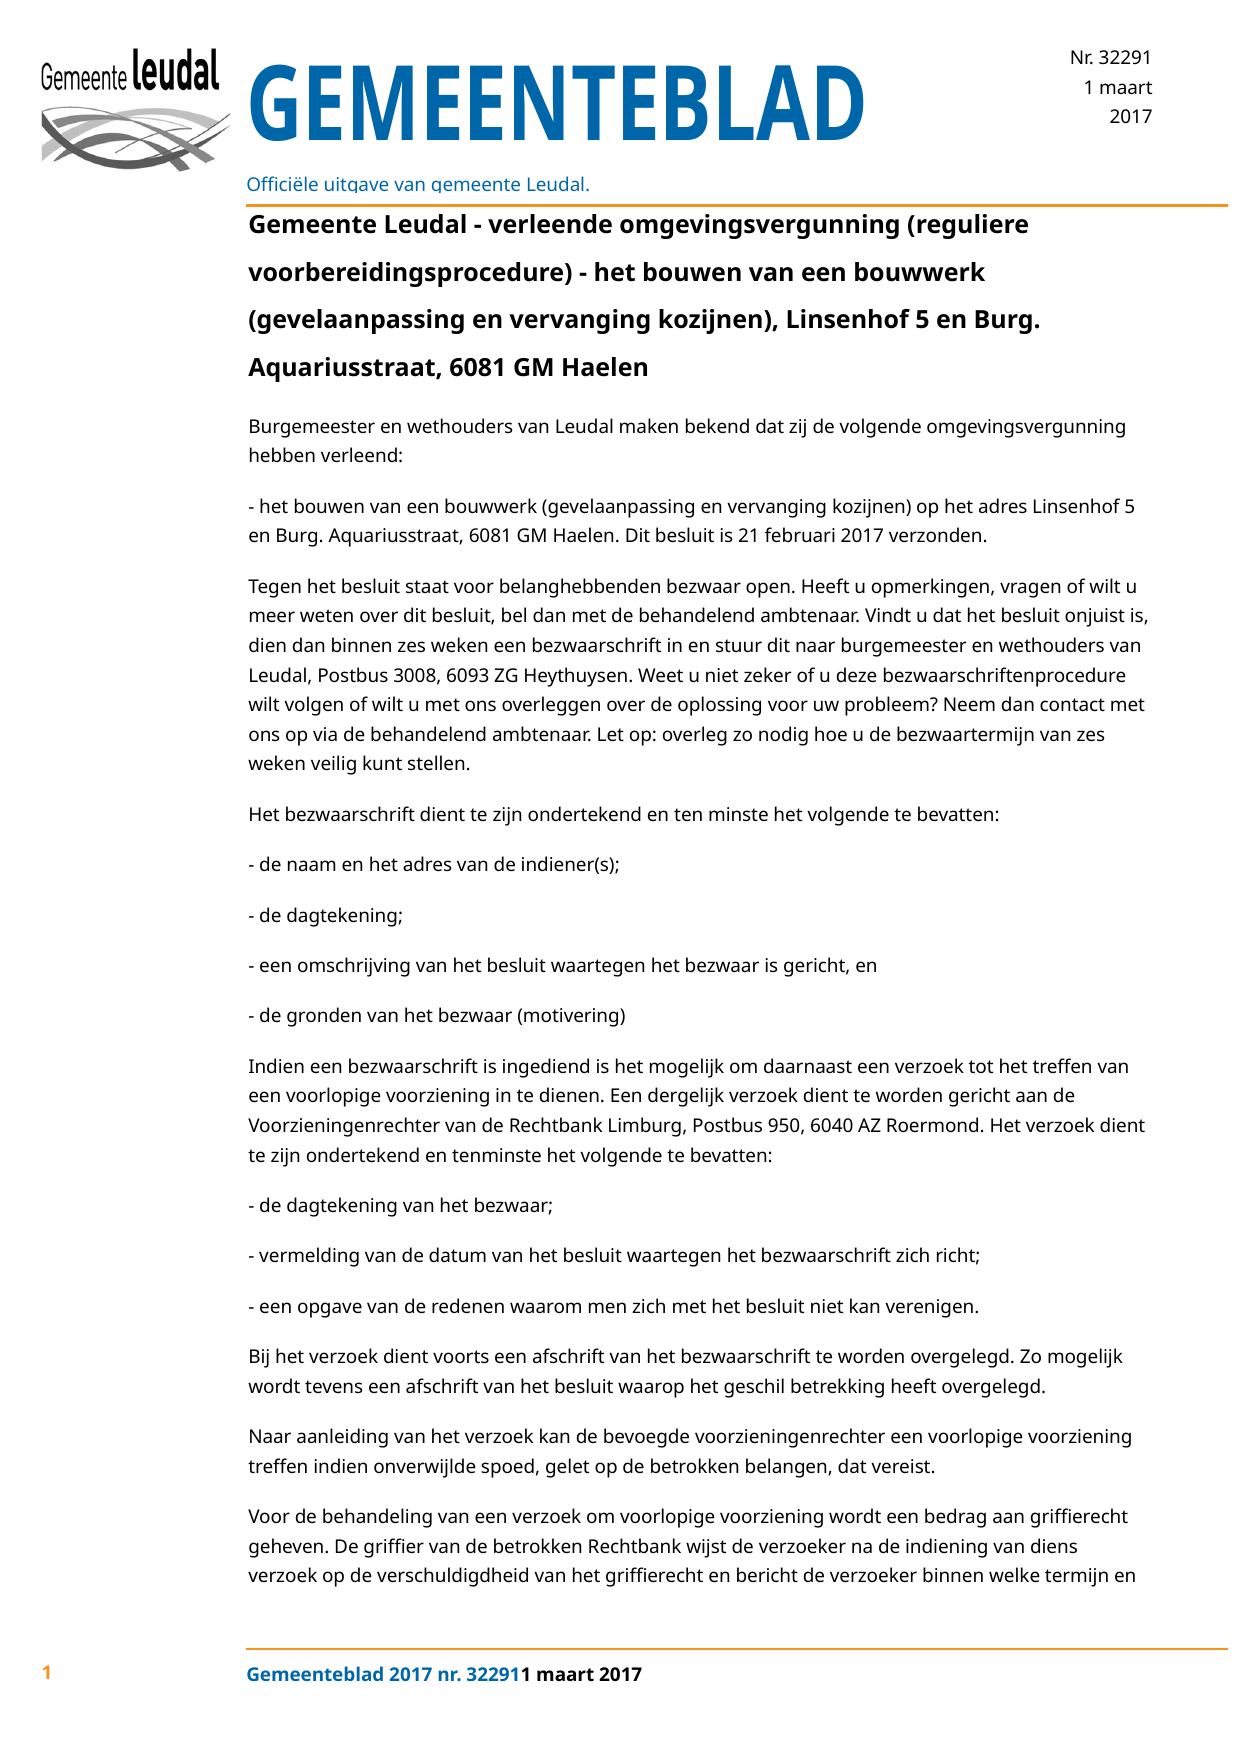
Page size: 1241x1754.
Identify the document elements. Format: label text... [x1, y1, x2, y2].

text Naar aanleiding van het verzoek kan de bevoegde voorzieningenrechter een voorlopige voorziening treffen indien onverwijlde spoed, gelet op de betrokken belangen, dat vereist. [248, 1423, 1152, 1479]
picture [41, 47, 231, 172]
text Gemeente Leudal - verleende omgevingsvergunning (reguliere voorbereidingsprocedure) - het bouwen van een bouwwerk (gevelaanpassing en vervanging kozijnen), Linsenhof 5 en Burg. Aquariusstraat, 6081 GM Haelen [248, 207, 1152, 384]
text - de naam en het adres van de indiener(s); [248, 851, 1152, 877]
text - vermelding van de datum van het besluit waartegen het bezwaarschrift zich richt; [248, 1243, 1152, 1268]
text - het bouwen van een bouwwerk (gevelaanpassing en vervanging kozijnen) op het adres Linsenhof 5 en Burg. Aquariusstraat, 6081 GM Haelen. Dit besluit is 21 februari 2017 verzonden. [248, 493, 1152, 548]
text - een omschrijving van het besluit waartegen het bezwaar is gericht, en [248, 952, 1152, 978]
text Voor de behandeling van een verzoek om voorlopige voorziening wordt een bedrag aan griffierecht geheven. De griffier van de betrokken Rechtbank wijst de verzoeker na de indiening van diens verzoek op de verschuldigdheid van het griffierecht en bericht de verzoeker binnen welke termijn en [248, 1503, 1152, 1588]
text - een opgave van de redenen waarom men zich met het besluit niet kan verenigen. [248, 1293, 1152, 1319]
text Het bezwaarschrift dient te zijn ondertekend en ten minste het volgende te bevatten: [248, 801, 1152, 827]
text Burgemeester en wethouders van Leudal maken bekend dat zij de volgende omgevingsvergunning hebben verleend: [248, 413, 1152, 468]
text - de gronden van het bezwaar (motivering) [248, 1003, 1152, 1028]
text - de dagtekening van het bezwaar; [248, 1192, 1152, 1218]
text Tegen het besluit staat voor belanghebbenden bezwaar open. Heeft u opmerkingen, vragen of wilt u meer weten over dit besluit, bel dan met de behandelend ambtenaar. Vindt u dat het besluit onjuist is, dien dan binnen zes weken een bezwaarschrift in en stuur dit naar burgemeester en wethouders van Leudal, Postbus 3008, 6093 ZG Heythuysen. Weet u niet zeker of u deze bezwaarschriftenprocedure wilt volgen of wilt u met ons overleggen over de oplossing voor uw probleem? Neem dan contact met ons op via de behandelend ambtenaar. Let op: overleg zo nodig hoe u de bezwaartermijn van zes weken veilig kunt stellen. [248, 573, 1152, 776]
text Indien een bezwaarschrift is ingediend is het mogelijk om daarnaast een verzoek tot het treffen van een voorlopige voorziening in te dienen. Een dergelijk verzoek dient te worden gericht aan de Voorzieningenrechter van de Rechtbank Limburg, Postbus 950, 6040 AZ Roermond. Het verzoek dient te zijn ondertekend en tenminste het volgende te bevatten: [248, 1053, 1152, 1168]
text Bij het verzoek dient voorts een afschrift van het bezwaarschrift te worden overgelegd. Zo mogelijk wordt tevens een afschrift van het besluit waarop het geschil betrekking heeft overgelegd. [248, 1343, 1152, 1399]
text - de dagtekening; [248, 902, 1152, 928]
